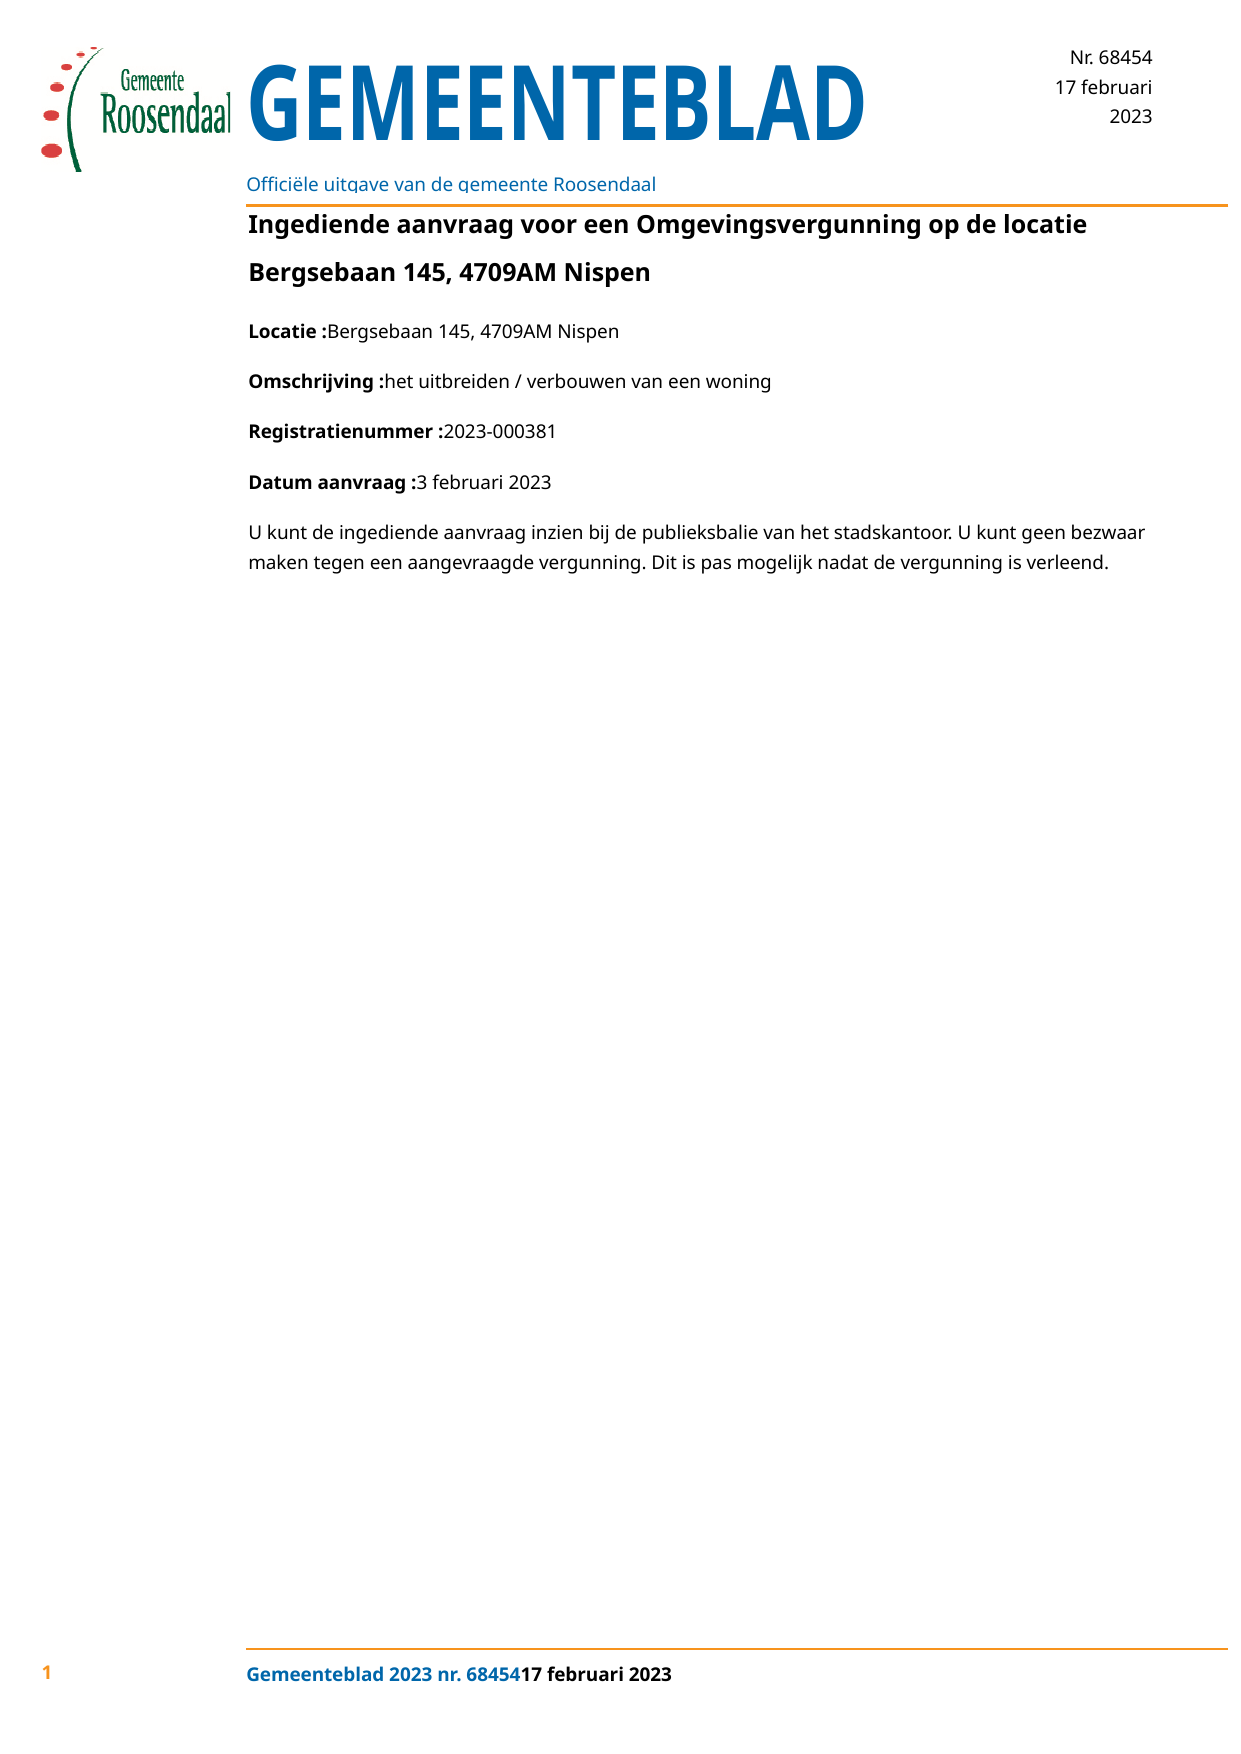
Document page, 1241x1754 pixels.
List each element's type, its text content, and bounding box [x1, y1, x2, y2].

text Omschrijving :het uitbreiden / verbouwen van een woning [248, 368, 1152, 394]
text Ingediende aanvraag voor een Omgevingsvergunning op de locatie Bergsebaan 145, 4709AM Nispen [248, 207, 1152, 288]
text U kunt de ingediende aanvraag inzien bij de publieksbalie van het stadskantoor. U kunt geen bezwaar maken tegen een aangevraagde vergunning. Dit is pas mogelijk nadat de vergunning is verleend. [248, 519, 1152, 575]
text Locatie :Bergsebaan 145, 4709AM Nispen [248, 318, 1152, 344]
text Registratienummer :2023-000381 [248, 419, 1152, 444]
text Datum aanvraag :3 februari 2023 [248, 469, 1152, 495]
picture [41, 47, 231, 172]
